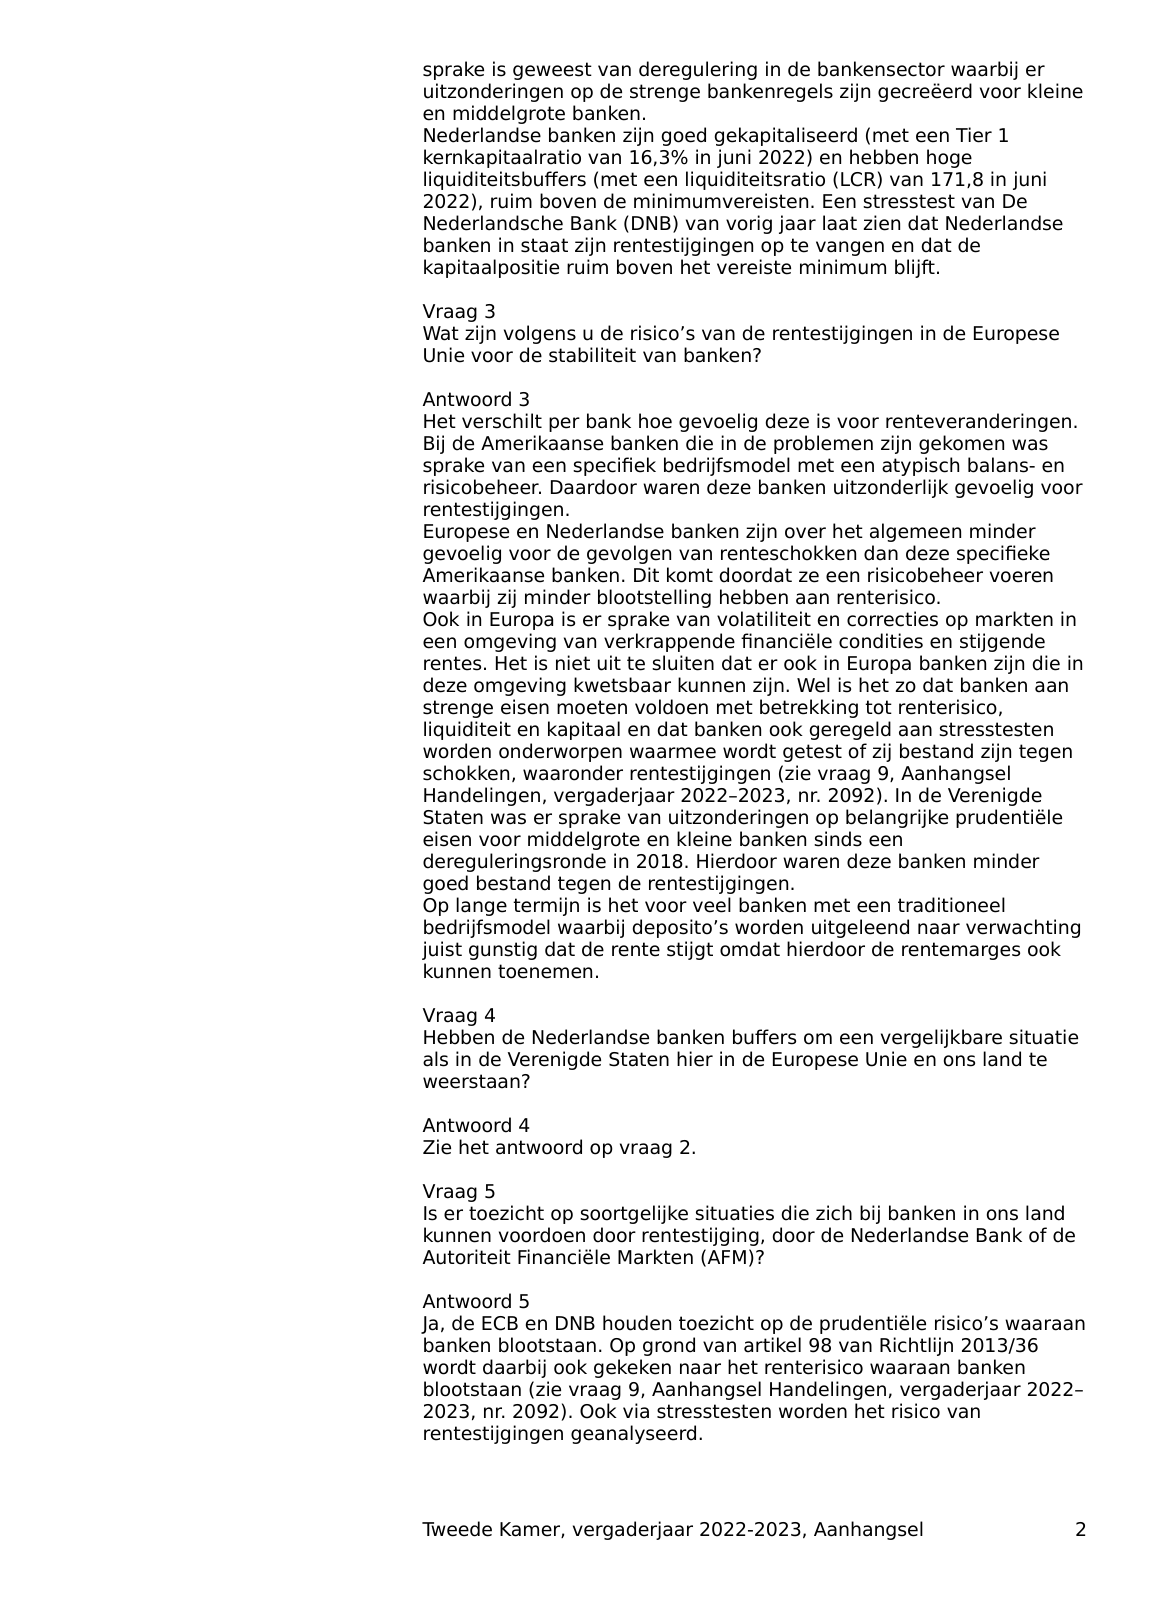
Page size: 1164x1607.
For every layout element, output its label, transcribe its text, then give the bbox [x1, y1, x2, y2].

text Antwoord 3 [422, 389, 1087, 411]
text sprake is geweest van deregulering in de bankensector waarbij er uitzonderingen op de strenge bankenregels zijn gecreëerd voor kleine en middelgrote banken. [422, 59, 1087, 125]
text Antwoord 4 [422, 1115, 1087, 1137]
text Vraag 5 [422, 1181, 1087, 1203]
text Is er toezicht op soortgelijke situaties die zich bij banken in ons land kunnen voordoen door rentestijging, door de Nederlandse Bank of de Autoriteit Financiële Markten (AFM)? [422, 1203, 1087, 1269]
text Europese en Nederlandse banken zijn over het algemeen minder gevoelig voor de gevolgen van renteschokken dan deze specifieke Amerikaanse banken. Dit komt doordat ze een risicobeheer voeren waarbij zij minder blootstelling hebben aan renterisico. [422, 521, 1087, 609]
text Nederlandse banken zijn goed gekapitaliseerd (met een Tier 1 kernkapitaalratio van 16,3% in juni 2022) en hebben hoge liquiditeitsbuffers (met een liquiditeitsratio (LCR) van 171,8 in juni 2022), ruim boven de minimumvereisten. Een stresstest van De Nederlandsche Bank (DNB) van vorig jaar laat zien dat Nederlandse banken in staat zijn rentestijgingen op te vangen en dat de kapitaalpositie ruim boven het vereiste minimum blijft. [422, 125, 1087, 279]
text Vraag 3 [422, 301, 1087, 323]
text Vraag 4 [422, 1005, 1087, 1027]
text Het verschilt per bank hoe gevoelig deze is voor renteveranderingen. Bij de Amerikaanse banken die in de problemen zijn gekomen was sprake van een specifiek bedrijfsmodel met een atypisch balans- en risicobeheer. Daardoor waren deze banken uitzonderlijk gevoelig voor rentestijgingen. [422, 411, 1087, 521]
text Hebben de Nederlandse banken buffers om een vergelijkbare situatie als in de Verenigde Staten hier in de Europese Unie en ons land te weerstaan? [422, 1027, 1087, 1093]
text Wat zijn volgens u de risico’s van de rentestijgingen in de Europese Unie voor de stabiliteit van banken? [422, 323, 1087, 367]
text Ook in Europa is er sprake van volatiliteit en correcties op markten in een omgeving van verkrappende financiële condities en stijgende rentes. Het is niet uit te sluiten dat er ook in Europa banken zijn die in deze omgeving kwetsbaar kunnen zijn. Wel is het zo dat banken aan strenge eisen moeten voldoen met betrekking tot renterisico, liquiditeit en kapitaal en dat banken ook geregeld aan stresstesten worden onderworpen waarmee wordt getest of zij bestand zijn tegen schokken, waaronder rentestijgingen (zie vraag 9, Aanhangsel Handelingen, vergaderjaar 2022–2023, nr. 2092). In de Verenigde Staten was er sprake van uitzonderingen op belangrijke prudentiële eisen voor middelgrote en kleine banken sinds een dereguleringsronde in 2018. Hierdoor waren deze banken minder goed bestand tegen de rentestijgingen. [422, 609, 1087, 895]
text Ja, de ECB en DNB houden toezicht op de prudentiële risico’s waaraan banken blootstaan. Op grond van artikel 98 van Richtlijn 2013/36 wordt daarbij ook gekeken naar het renterisico waaraan banken blootstaan (zie vraag 9, Aanhangsel Handelingen, vergaderjaar 2022–2023, nr. 2092). Ook via stresstesten worden het risico van rentestijgingen geanalyseerd. [422, 1313, 1087, 1445]
text Zie het antwoord op vraag 2. [422, 1137, 1087, 1159]
text Antwoord 5 [422, 1291, 1087, 1313]
text Op lange termijn is het voor veel banken met een traditioneel bedrijfsmodel waarbij deposito’s worden uitgeleend naar verwachting juist gunstig dat de rente stijgt omdat hierdoor de rentemarges ook kunnen toenemen. [422, 895, 1087, 983]
